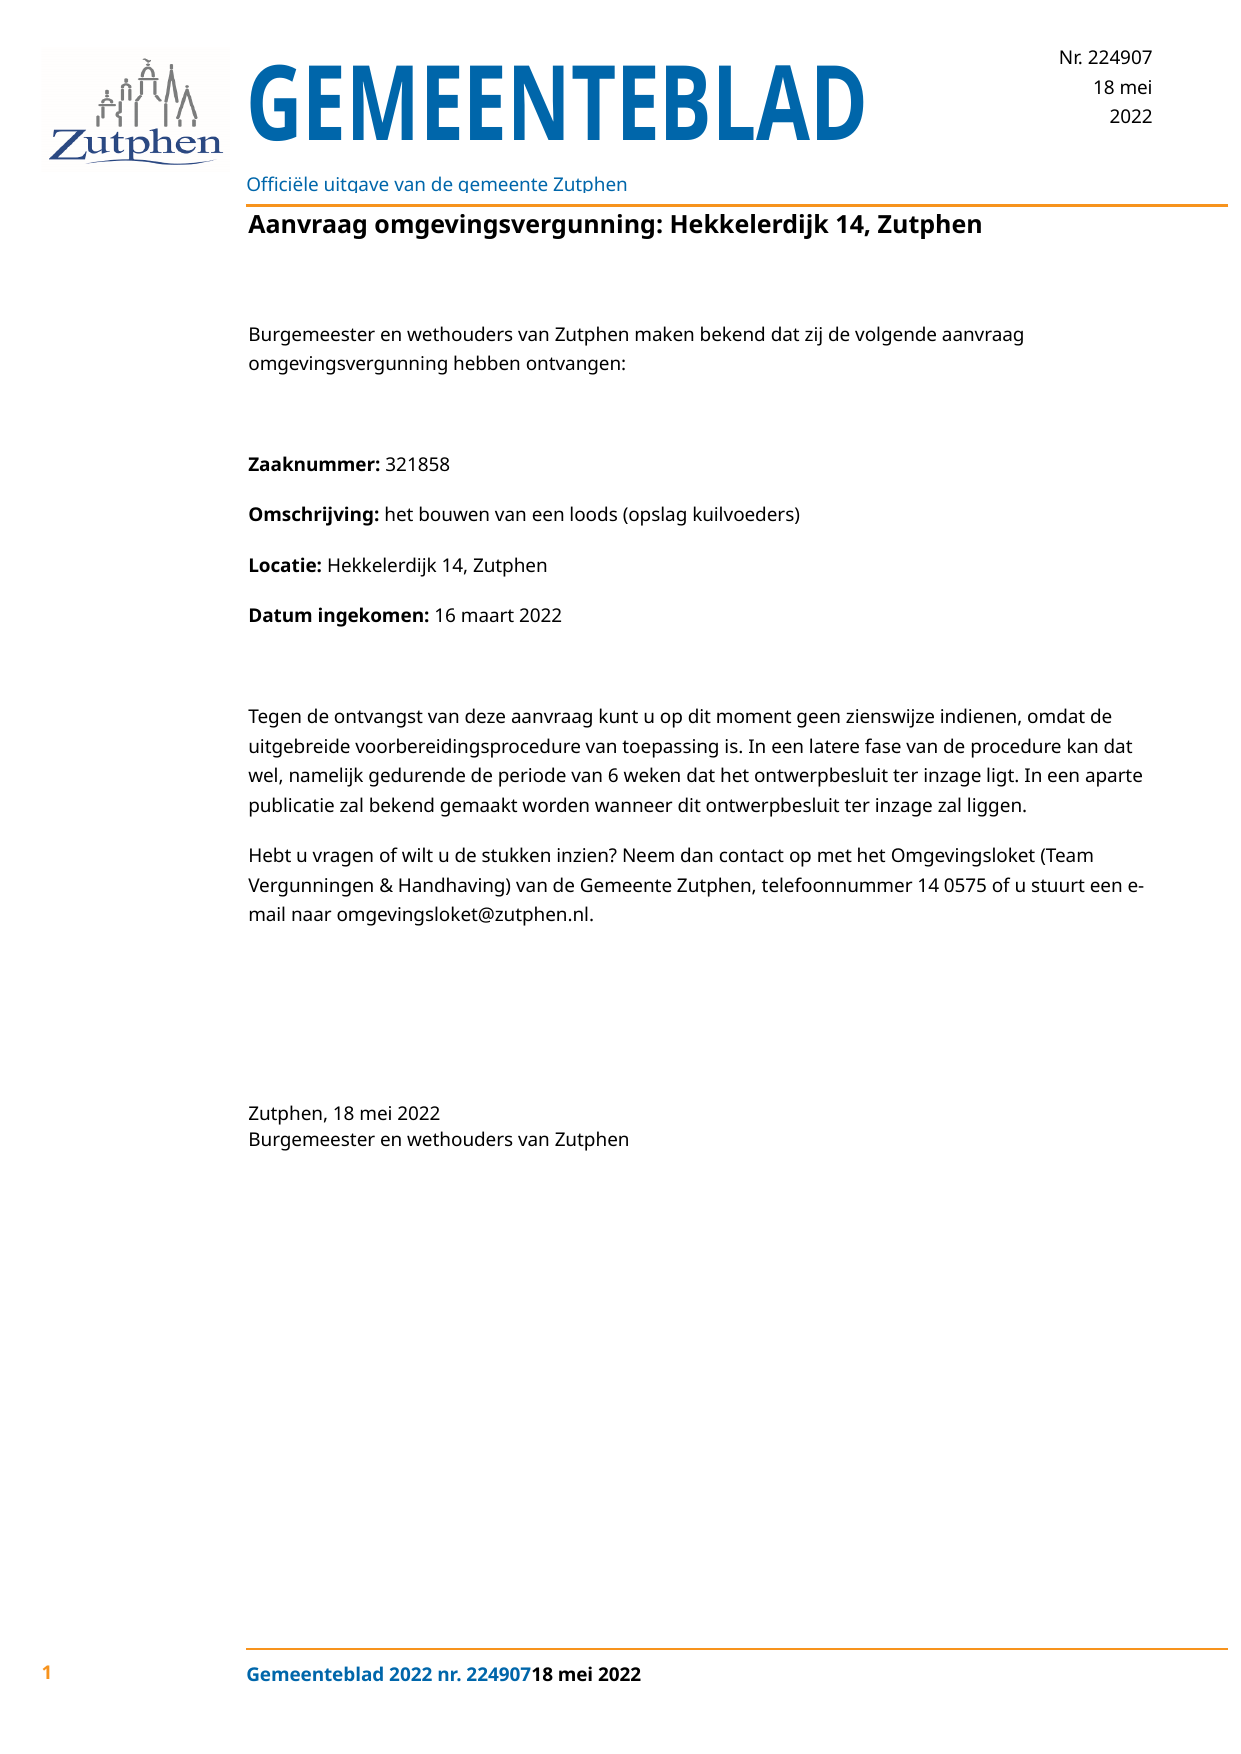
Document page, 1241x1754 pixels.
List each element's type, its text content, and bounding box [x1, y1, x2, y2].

text Datum ingekomen: 16 maart 2022 [248, 602, 1152, 628]
text Burgemeester en wethouders van Zutphen [248, 1126, 1152, 1152]
text Burgemeester en wethouders van Zutphen maken bekend dat zij de volgende aanvraag omgevingsvergunning hebben ontvangen: [248, 321, 1152, 376]
text Tegen de ontvangst van deze aanvraag kunt u op dit moment geen zienswijze indienen, omdat de uitgebreide voorbereidingsprocedure van toepassing is. In een latere fase van de procedure kan dat wel, namelijk gedurende de periode van 6 weken dat het ontwerpbesluit ter inzage ligt. In een aparte publicatie zal bekend gemaakt worden wanneer dit ontwerpbesluit ter inzage zal liggen. [248, 703, 1152, 818]
text Zutphen, 18 mei 2022 [248, 1101, 1152, 1126]
text Locatie: Hekkelerdijk 14, Zutphen [248, 552, 1152, 578]
text Omschrijving: het bouwen van een loods (opslag kuilvoeders) [248, 502, 1152, 527]
text Zaaknummer: 321858 [248, 451, 1152, 477]
text Hebt u vragen of wilt u de stukken inzien? Neem dan contact op met het Omgevingsloket (Team Vergunningen & Handhaving) van de Gemeente Zutphen, telefoonnummer 14 0575 of u stuurt een e-mail naar omgevingsloket@zutphen.nl. [248, 842, 1152, 927]
picture [41, 47, 231, 172]
text Aanvraag omgevingsvergunning: Hekkelerdijk 14, Zutphen [248, 207, 1152, 241]
